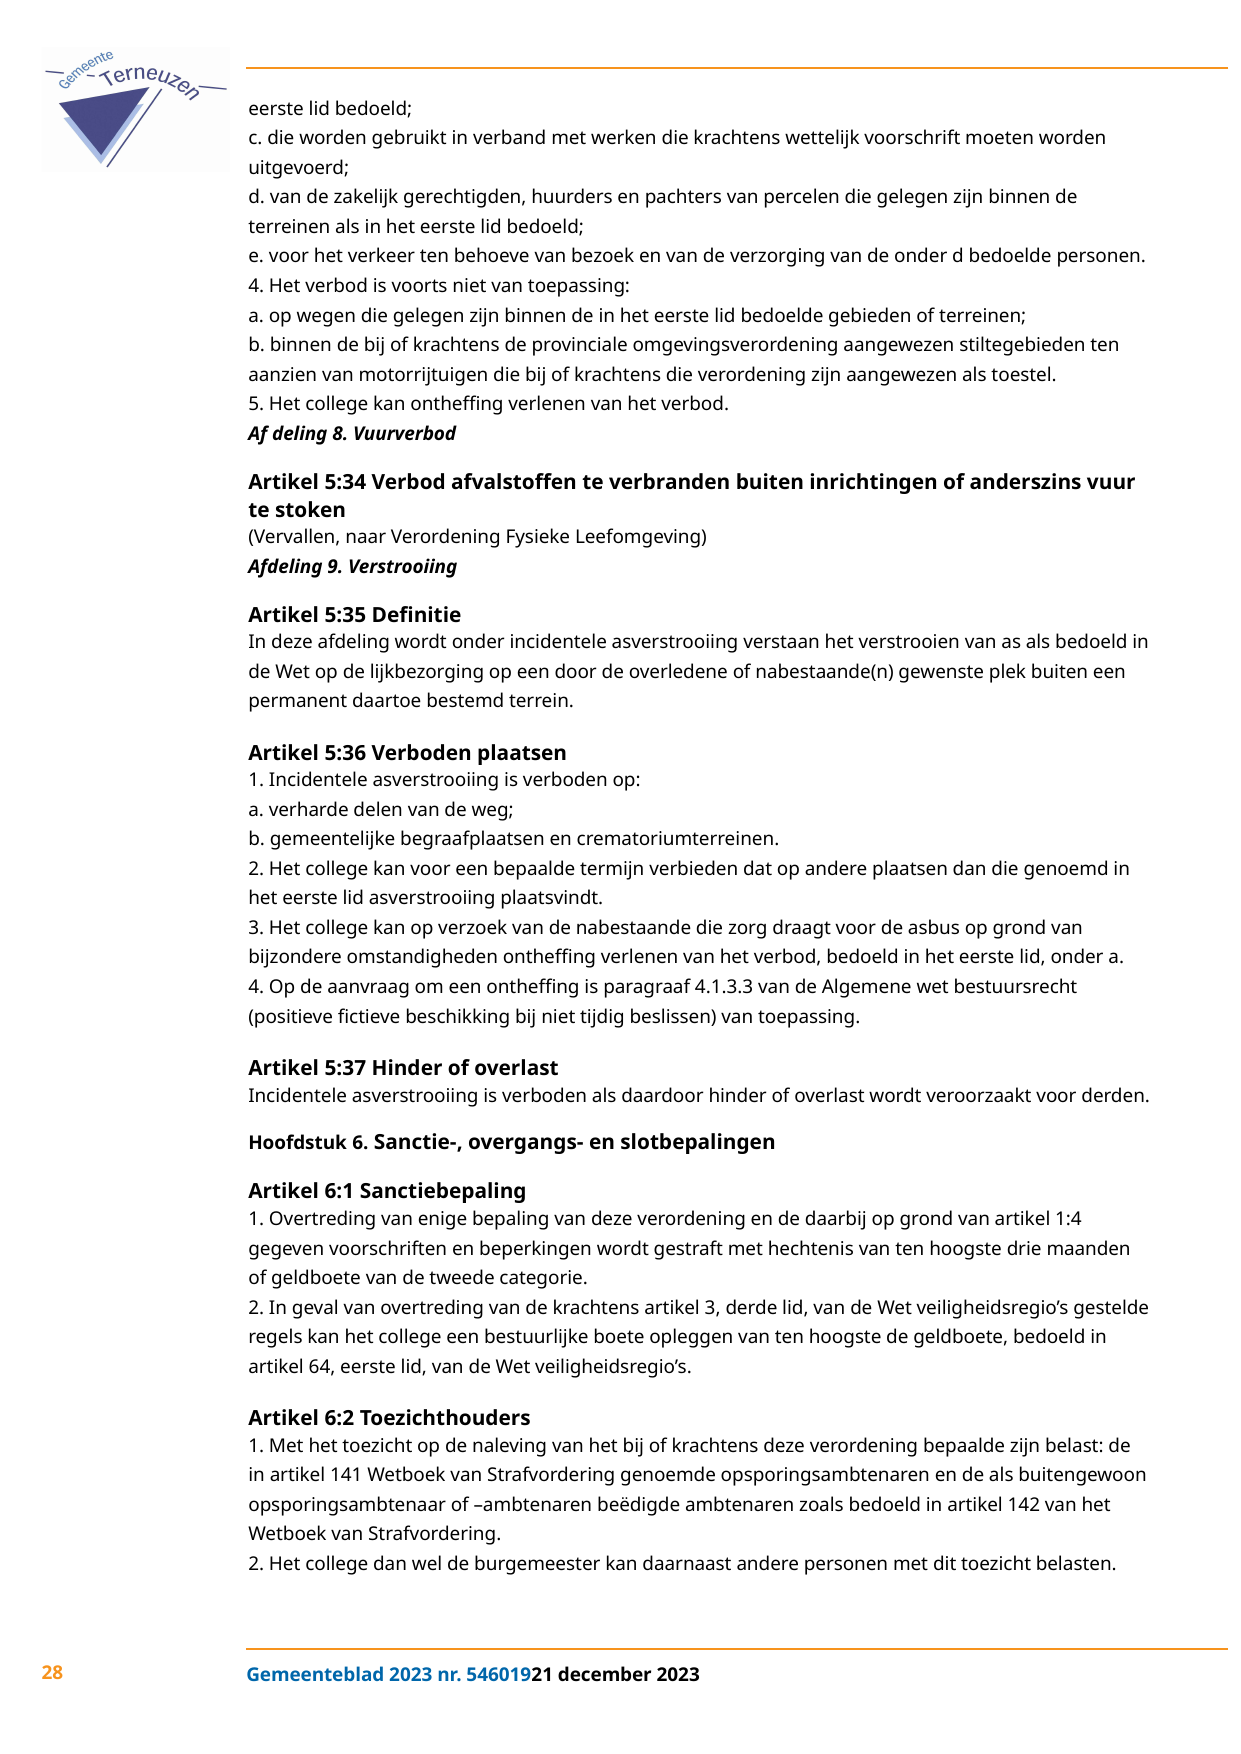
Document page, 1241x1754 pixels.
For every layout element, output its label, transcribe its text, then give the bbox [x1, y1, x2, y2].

text Artikel 5:35 Definitie [248, 600, 1152, 628]
text 5. Het college kan ontheffing verlenen van het verbod. [248, 391, 1152, 416]
text 4. Op de aanvraag om een ontheffing is paragraaf 4.1.3.3 van de Algemene wet bestuursrecht (positieve fictieve beschikking bij niet tijdig beslissen) van toepassing. [248, 973, 1152, 1029]
text b. gemeentelijke begraafplaatsen en crematoriumterreinen. [248, 825, 1152, 851]
text Artikel 5:36 Verboden plaatsen [248, 738, 1152, 766]
text Artikel 5:34 Verbod afvalstoffen te verbranden buiten inrichtingen of anderszins vuur te stoken [248, 467, 1152, 524]
text 4. Het verbod is voorts niet van toepassing: [248, 272, 1152, 298]
text Hoofdstuk 6. Sanctie-, overgangs- en slotbepalingen [248, 1127, 1152, 1156]
text 1. Overtreding van enige bepaling van deze verordening en de daarbij op grond van artikel 1:4 gegeven voorschriften en beperkingen wordt gestraft met hechtenis van ten hoogste drie maanden of geldboete van de tweede categorie. [248, 1205, 1152, 1290]
text Af deling 8. Vuurverbod [248, 420, 1152, 446]
picture [41, 47, 231, 172]
text 2. In geval van overtreding van de krachtens artikel 3, derde lid, van de Wet veiligheidsregio’s gestelde regels kan het college een bestuurlijke boete opleggen van ten hoogste de geldboete, bedoeld in artikel 64, eerste lid, van de Wet veiligheidsregio’s. [248, 1294, 1152, 1379]
text 1. Met het toezicht op de naleving van het bij of krachtens deze verordening bepaalde zijn belast: de in artikel 141 Wetboek van Strafvordering genoemde opsporingsambtenaren en de als buitengewoon opsporingsambtenaar of –ambtenaren beëdigde ambtenaren zoals bedoeld in artikel 142 van het Wetboek van Strafvordering. [248, 1432, 1152, 1546]
text b. binnen de bij of krachtens de provinciale omgevingsverordening aangewezen stiltegebieden ten aanzien van motorrijtuigen die bij of krachtens die verordening zijn aangewezen als toestel. [248, 331, 1152, 387]
text (Vervallen, naar Verordening Fysieke Leefomgeving) [248, 524, 1152, 549]
text Afdeling 9. Verstrooiing [248, 553, 1152, 579]
text 1. Incidentele asverstrooiing is verboden op: [248, 766, 1152, 792]
text In deze afdeling wordt onder incidentele asverstrooiing verstaan het verstrooien van as als bedoeld in de Wet op de lijkbezorging op een door de overledene of nabestaande(n) gewenste plek buiten een permanent daartoe bestemd terrein. [248, 628, 1152, 713]
text d. van de zakelijk gerechtigden, huurders en pachters van percelen die gelegen zijn binnen de terreinen als in het eerste lid bedoeld; [248, 183, 1152, 239]
text Artikel 5:37 Hinder of overlast [248, 1053, 1152, 1082]
text Artikel 6:1 Sanctiebepaling [248, 1177, 1152, 1205]
text 2. Het college dan wel de burgemeester kan daarnaast andere personen met dit toezicht belasten. [248, 1550, 1152, 1576]
text a. verharde delen van de weg; [248, 796, 1152, 822]
text a. op wegen die gelegen zijn binnen de in het eerste lid bedoelde gebieden of terreinen; [248, 302, 1152, 328]
text c. die worden gebruikt in verband met werken die krachtens wettelijk voorschrift moeten worden uitgevoerd; [248, 124, 1152, 180]
text eerste lid bedoeld; [248, 95, 1152, 121]
text Incidentele asverstrooiing is verboden als daardoor hinder of overlast wordt veroorzaakt voor derden. [248, 1082, 1152, 1107]
text 3. Het college kan op verzoek van de nabestaande die zorg draagt voor de asbus op grond van bijzondere omstandigheden ontheffing verlenen van het verbod, bedoeld in het eerste lid, onder a. [248, 914, 1152, 969]
text 2. Het college kan voor een bepaalde termijn verbieden dat op andere plaatsen dan die genoemd in het eerste lid asverstrooiing plaatsvindt. [248, 855, 1152, 910]
text Artikel 6:2 Toezichthouders [248, 1403, 1152, 1432]
text e. voor het verkeer ten behoeve van bezoek en van de verzorging van de onder d bedoelde personen. [248, 243, 1152, 268]
